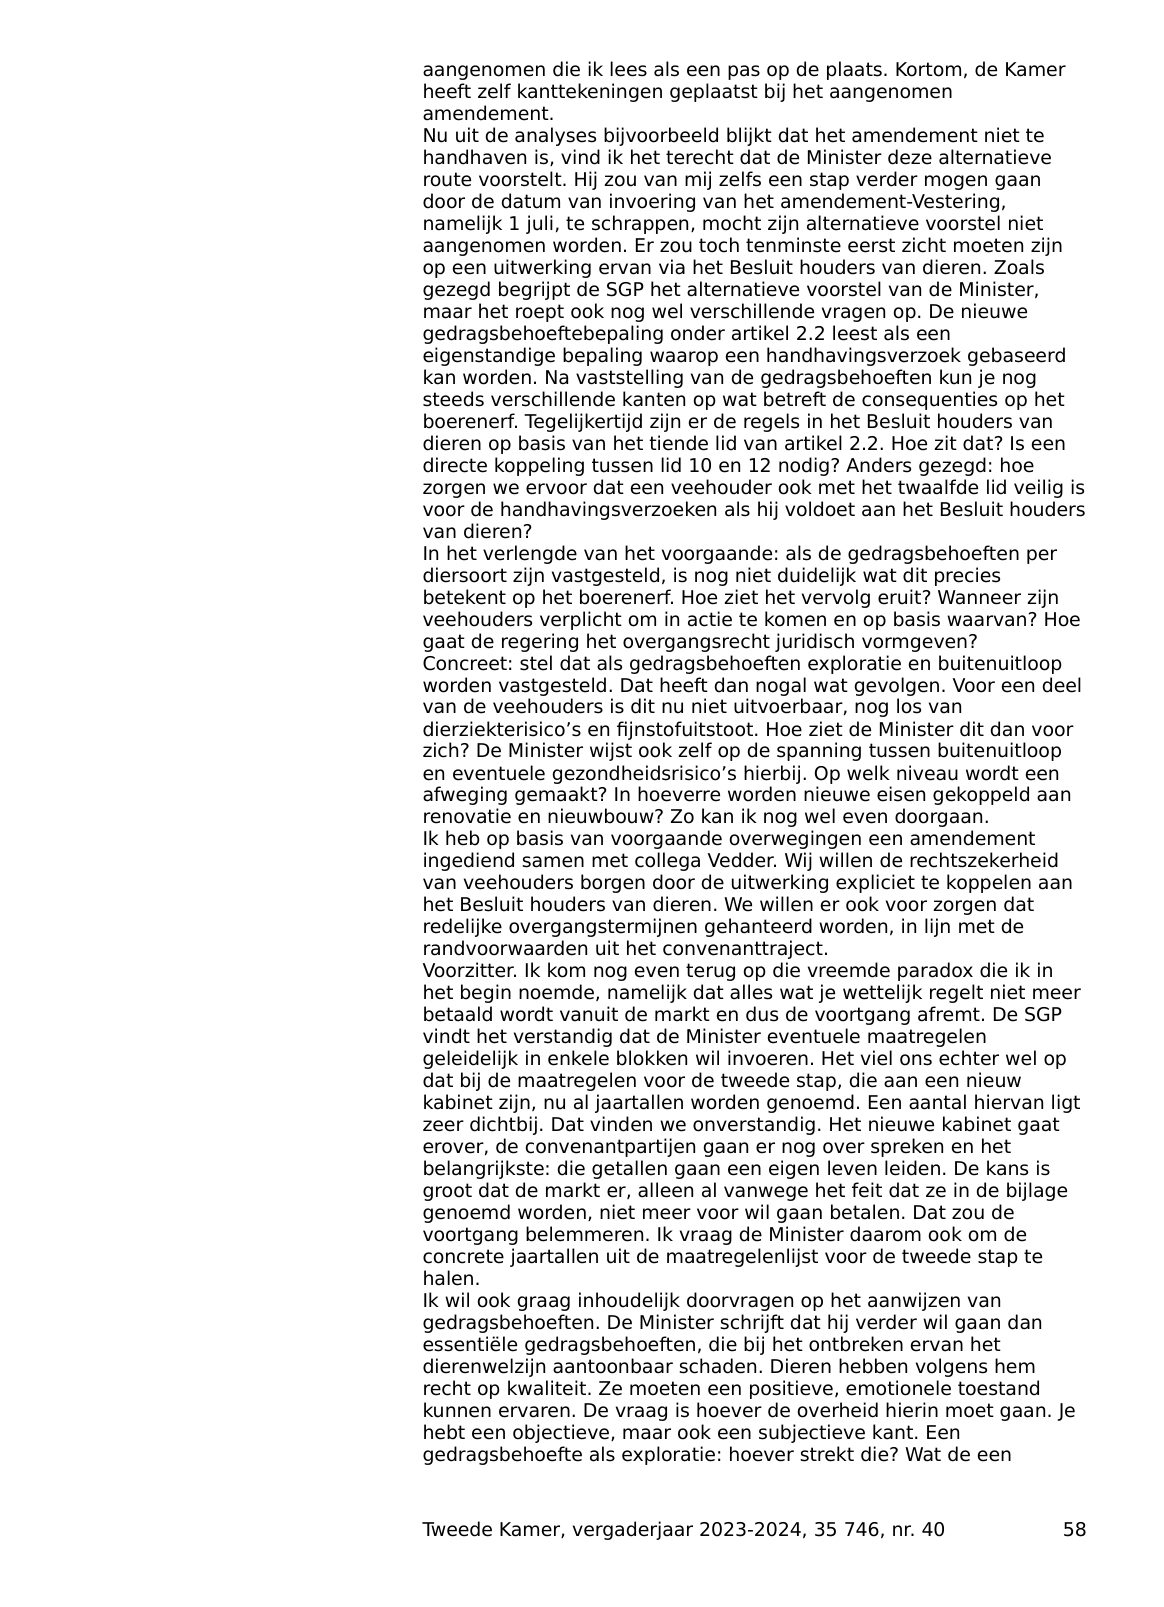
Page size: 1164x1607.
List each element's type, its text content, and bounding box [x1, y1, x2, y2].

text Voorzitter. Ik kom nog even terug op die vreemde paradox die ik in het begin noemde, namelijk dat alles wat je wettelijk regelt niet meer betaald wordt vanuit de markt en dus de voortgang afremt. De SGP vindt het verstandig dat de Minister eventuele maatregelen geleidelijk in enkele blokken wil invoeren. Het viel ons echter wel op dat bij de maatregelen voor de tweede stap, die aan een nieuw kabinet zijn, nu al jaartallen worden genoemd. Een aantal hiervan ligt zeer dichtbij. Dat vinden we onverstandig. Het nieuwe kabinet gaat erover, de convenantpartijen gaan er nog over spreken en het belangrijkste: die getallen gaan een eigen leven leiden. De kans is groot dat de markt er, alleen al vanwege het feit dat ze in de bijlage genoemd worden, niet meer voor wil gaan betalen. Dat zou de voortgang belemmeren. Ik vraag de Minister daarom ook om de concrete jaartallen uit de maatregelenlijst voor de tweede stap te halen. [422, 960, 1087, 1290]
text Ik heb op basis van voorgaande overwegingen een amendement ingediend samen met collega Vedder. Wij willen de rechtszekerheid van veehouders borgen door de uitwerking expliciet te koppelen aan het Besluit houders van dieren. We willen er ook voor zorgen dat redelijke overgangstermijnen gehanteerd worden, in lijn met de randvoorwaarden uit het convenanttraject. [422, 828, 1087, 960]
text In het verlengde van het voorgaande: als de gedragsbehoeften per diersoort zijn vastgesteld, is nog niet duidelijk wat dit precies betekent op het boerenerf. Hoe ziet het vervolg eruit? Wanneer zijn veehouders verplicht om in actie te komen en op basis waarvan? Hoe gaat de regering het overgangsrecht juridisch vormgeven? [422, 543, 1087, 652]
text Nu uit de analyses bijvoorbeeld blijkt dat het amendement niet te handhaven is, vind ik het terecht dat de Minister deze alternatieve route voorstelt. Hij zou van mij zelfs een stap verder mogen gaan door de datum van invoering van het amendement-Vestering, namelijk 1 juli, te schrappen, mocht zijn alternatieve voorstel niet aangenomen worden. Er zou toch tenminste eerst zicht moeten zijn op een uitwerking ervan via het Besluit houders van dieren. Zoals gezegd begrijpt de SGP het alternatieve voorstel van de Minister, maar het roept ook nog wel verschillende vragen op. De nieuwe gedragsbehoeftebepaling onder artikel 2.2 leest als een eigenstandige bepaling waarop een handhavingsverzoek gebaseerd kan worden. Na vaststelling van de gedragsbehoeften kun je nog steeds verschillende kanten op wat betreft de consequenties op het boerenerf. Tegelijkertijd zijn er de regels in het Besluit houders van dieren op basis van het tiende lid van artikel 2.2. Hoe zit dat? Is een directe koppeling tussen lid 10 en 12 nodig? Anders gezegd: hoe zorgen we ervoor dat een veehouder ook met het twaalfde lid veilig is voor de handhavingsverzoeken als hij voldoet aan het Besluit houders van dieren? [422, 125, 1087, 543]
text Concreet: stel dat als gedragsbehoeften exploratie en buitenuitloop worden vastgesteld. Dat heeft dan nogal wat gevolgen. Voor een deel van de veehouders is dit nu niet uitvoerbaar, nog los van dierziekterisico’s en fijnstofuitstoot. Hoe ziet de Minister dit dan voor zich? De Minister wijst ook zelf op de spanning tussen buitenuitloop en eventuele gezondheidsrisico’s hierbij. Op welk niveau wordt een afweging gemaakt? In hoeverre worden nieuwe eisen gekoppeld aan renovatie en nieuwbouw? Zo kan ik nog wel even doorgaan. [422, 652, 1087, 828]
text aangenomen die ik lees als een pas op de plaats. Kortom, de Kamer heeft zelf kanttekeningen geplaatst bij het aangenomen amendement. [422, 59, 1087, 125]
text Ik wil ook graag inhoudelijk doorvragen op het aanwijzen van gedragsbehoeften. De Minister schrijft dat hij verder wil gaan dan essentiële gedragsbehoeften, die bij het ontbreken ervan het dierenwelzijn aantoonbaar schaden. Dieren hebben volgens hem recht op kwaliteit. Ze moeten een positieve, emotionele toestand kunnen ervaren. De vraag is hoever de overheid hierin moet gaan. Je hebt een objectieve, maar ook een subjectieve kant. Een gedragsbehoefte als exploratie: hoever strekt die? Wat de een [422, 1290, 1087, 1466]
